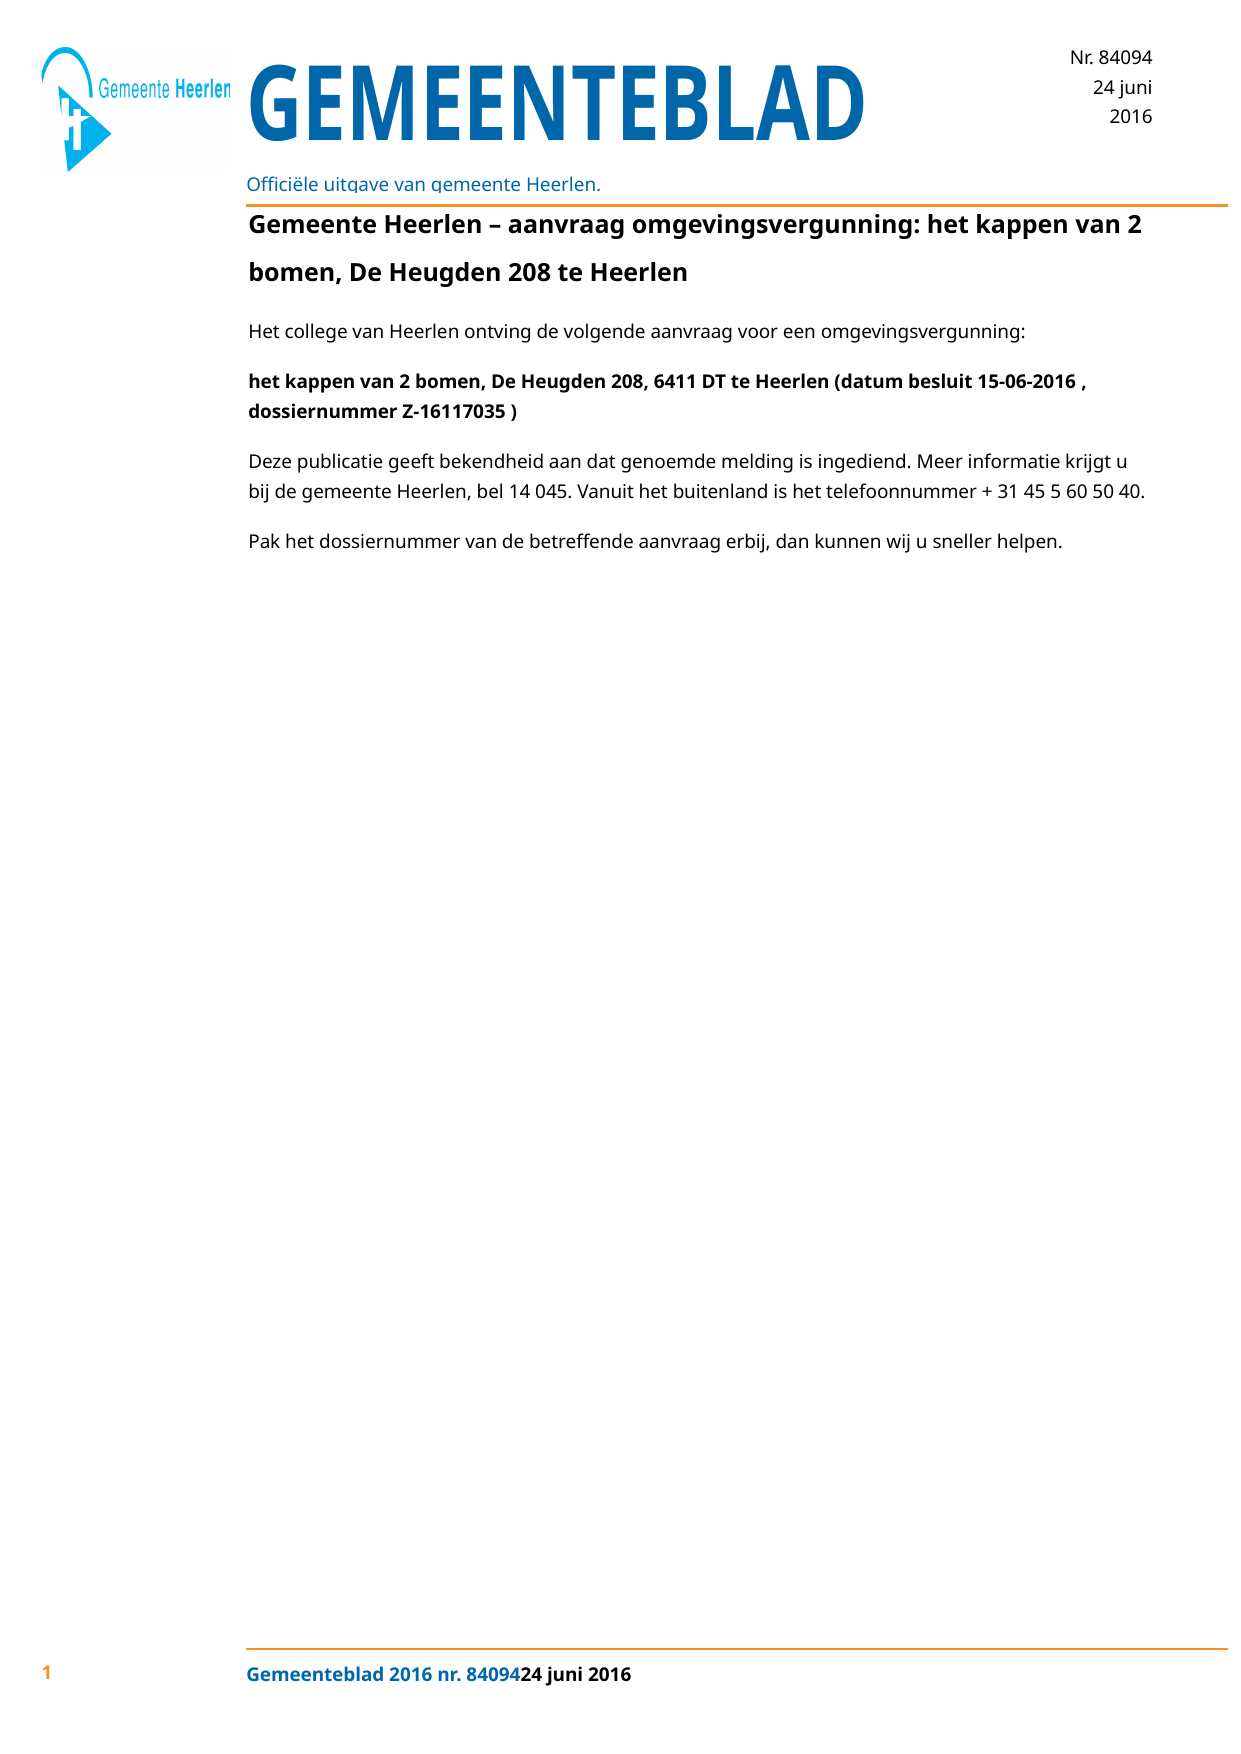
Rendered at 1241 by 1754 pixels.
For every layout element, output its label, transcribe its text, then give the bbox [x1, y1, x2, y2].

text Deze publicatie geeft bekendheid aan dat genoemde melding is ingediend. Meer informatie krijgt u bij de gemeente Heerlen, bel 14 045. Vanuit het buitenland is het telefoonnummer + 31 45 5 60 50 40. [248, 448, 1152, 504]
text Gemeente Heerlen – aanvraag omgevingsvergunning: het kappen van 2 bomen, De Heugden 208 te Heerlen [248, 207, 1152, 288]
text het kappen van 2 bomen, De Heugden 208, 6411 DT te Heerlen (datum besluit 15-06-2016 , dossiernummer Z-16117035 ) [248, 368, 1152, 424]
text Pak het dossiernummer van de betreffende aanvraag erbij, dan kunnen wij u sneller helpen. [248, 528, 1152, 554]
picture [41, 47, 58, 70]
text Het college van Heerlen ontving de volgende aanvraag voor een omgevingsvergunning: [248, 318, 1152, 344]
picture [41, 47, 231, 172]
